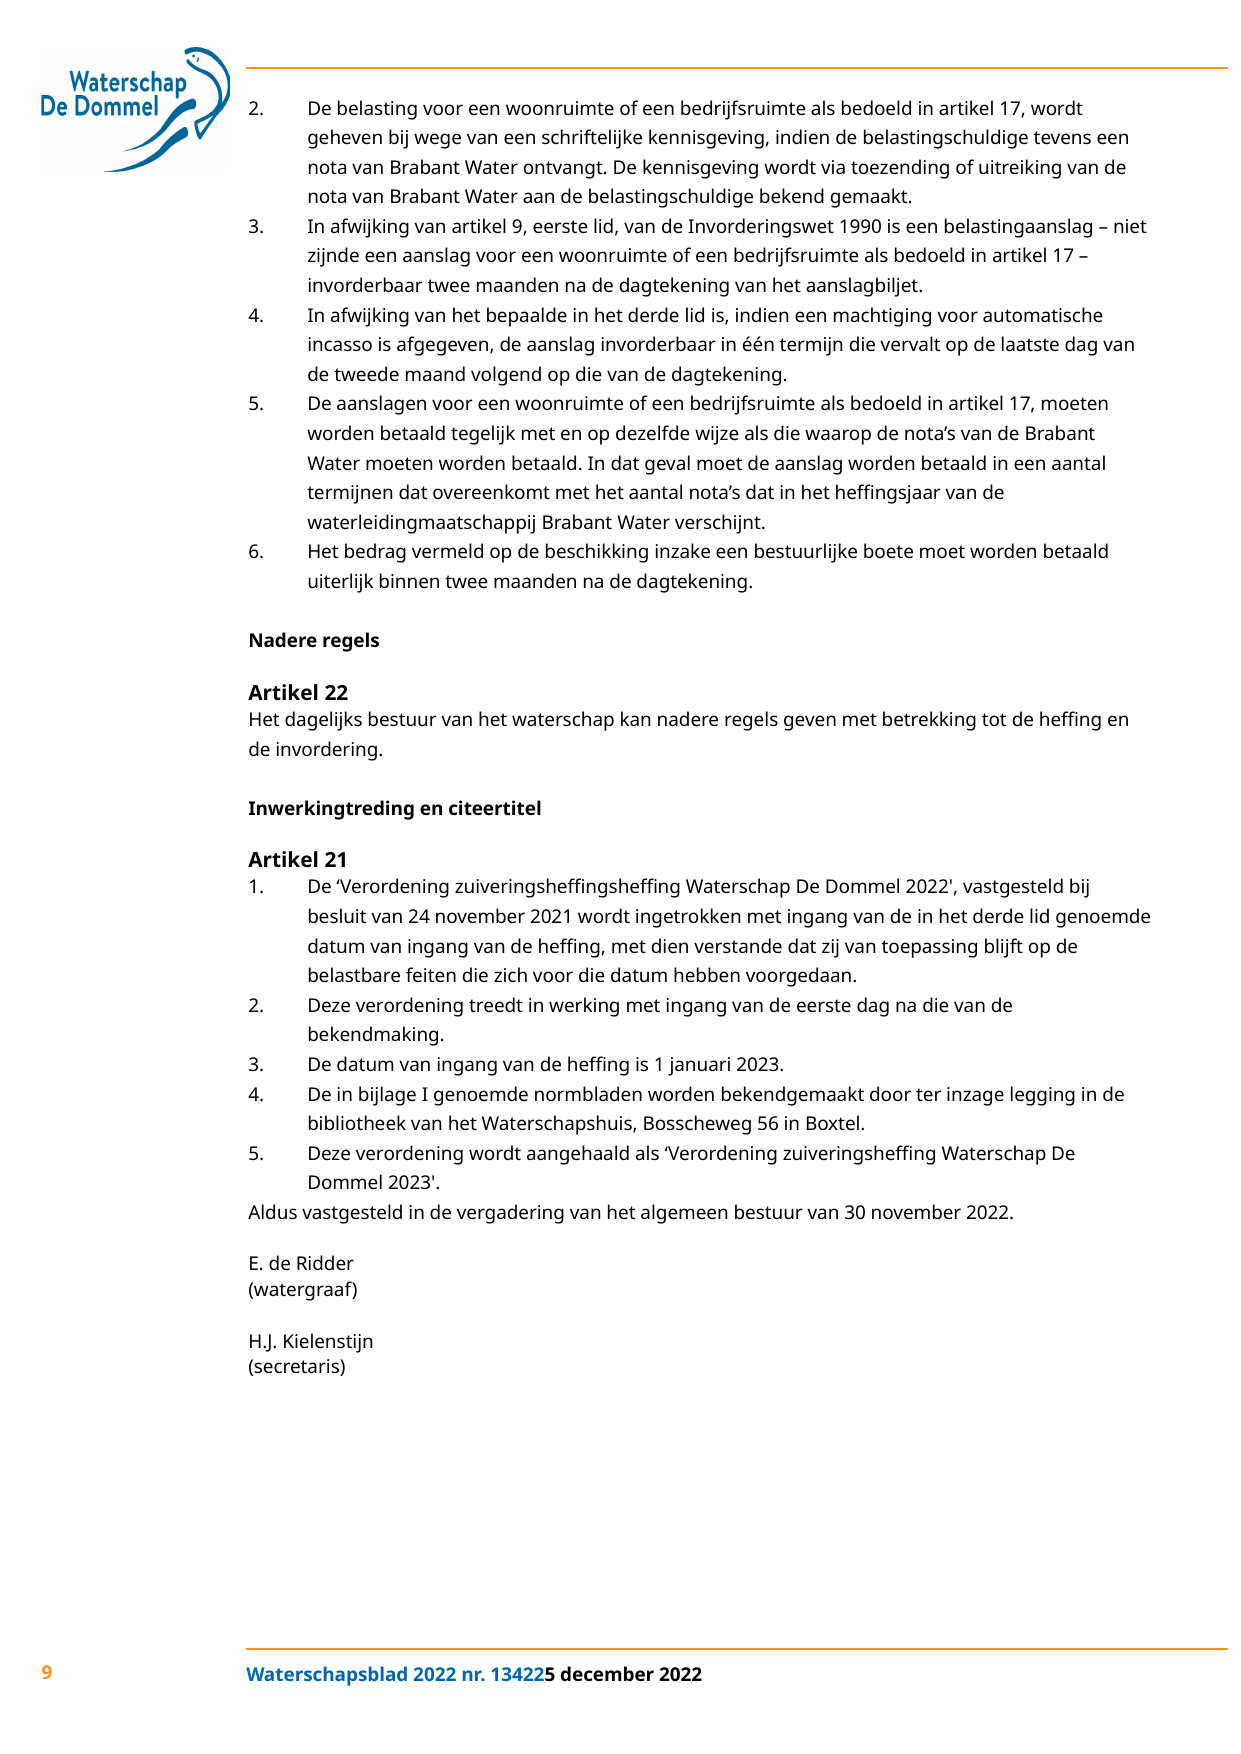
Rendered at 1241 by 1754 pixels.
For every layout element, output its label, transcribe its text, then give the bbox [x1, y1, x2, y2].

list De datum van ingang van de heffing is 1 januari 2023. [248, 1051, 1152, 1077]
list In afwijking van artikel 9, eerste lid, van de Invorderingswet 1990 is een belastingaanslag – niet zijnde een aanslag voor een woonruimte of een bedrijfsruimte als bedoeld in artikel 17 – invorderbaar twee maanden na de dagtekening van het aanslagbiljet. [248, 213, 1152, 298]
list De aanslagen voor een woonruimte of een bedrijfsruimte als bedoeld in artikel 17, moeten worden betaald tegelijk met en op dezelfde wijze als die waarop de nota’s van de Brabant Water moeten worden betaald. In dat geval moet de aanslag worden betaald in een aantal termijnen dat overeenkomt met het aantal nota’s dat in het heffingsjaar van de waterleidingmaatschappij Brabant Water verschijnt. [248, 391, 1152, 535]
text Aldus vastgesteld in de vergadering van het algemeen bestuur van 30 november 2022. [248, 1199, 1152, 1225]
list De belasting voor een woonruimte of een bedrijfsruimte als bedoeld in artikel 17, wordt geheven bij wege van een schriftelijke kennisgeving, indien de belastingschuldige tevens een nota van Brabant Water ontvangt. De kennisgeving wordt via toezending of uitreiking van de nota van Brabant Water aan de belastingschuldige bekend gemaakt. [248, 95, 1152, 209]
list Het bedrag vermeld op de beschikking inzake een bestuurlijke boete moet worden betaald uiterlijk binnen twee maanden na de dagtekening. [248, 538, 1152, 594]
text Artikel 21 [248, 845, 1152, 874]
text (watergraaf) [248, 1276, 1152, 1302]
picture [45, 99, 51, 111]
list In afwijking van het bepaalde in het derde lid is, indien een machtiging voor automatische incasso is afgegeven, de aanslag invorderbaar in één termijn die vervalt op de laatste dag van de tweede maand volgend op die van de dagtekening. [248, 302, 1152, 387]
list De in bijlage I genoemde normbladen worden bekendgemaakt door ter inzage legging in de bibliotheek van het Waterschapshuis, Bosscheweg 56 in Boxtel. [248, 1081, 1152, 1136]
picture [41, 47, 231, 172]
text (secretaris) [248, 1353, 1152, 1379]
text Het dagelijks bestuur van het waterschap kan nadere regels geven met betrekking tot de heffing en de invordering. [248, 706, 1152, 761]
picture [198, 118, 210, 131]
list De ‘Verordening zuiveringsheffingsheffing Waterschap De Dommel 2022', vastgesteld bij besluit van 24 november 2021 wordt ingetrokken met ingang van de in het derde lid genoemde datum van ingang van de heffing, met dien verstande dat zij van toepassing blijft op de belastbare feiten die zich voor die datum hebben voorgedaan. [248, 874, 1152, 988]
text Inwerkingtreding en citeertitel [248, 795, 1152, 821]
text E. de Ridder [248, 1251, 1152, 1276]
text Artikel 22 [248, 678, 1152, 706]
list Deze verordening treedt in werking met ingang van de eerste dag na die van de bekendmaking. [248, 992, 1152, 1047]
list Deze verordening wordt aangehaald als ‘Verordening zuiveringsheffing Waterschap De Dommel 2023'. [248, 1140, 1152, 1195]
text Nadere regels [248, 627, 1152, 653]
picture [204, 47, 231, 76]
text H.J. Kielenstijn [248, 1328, 1152, 1353]
